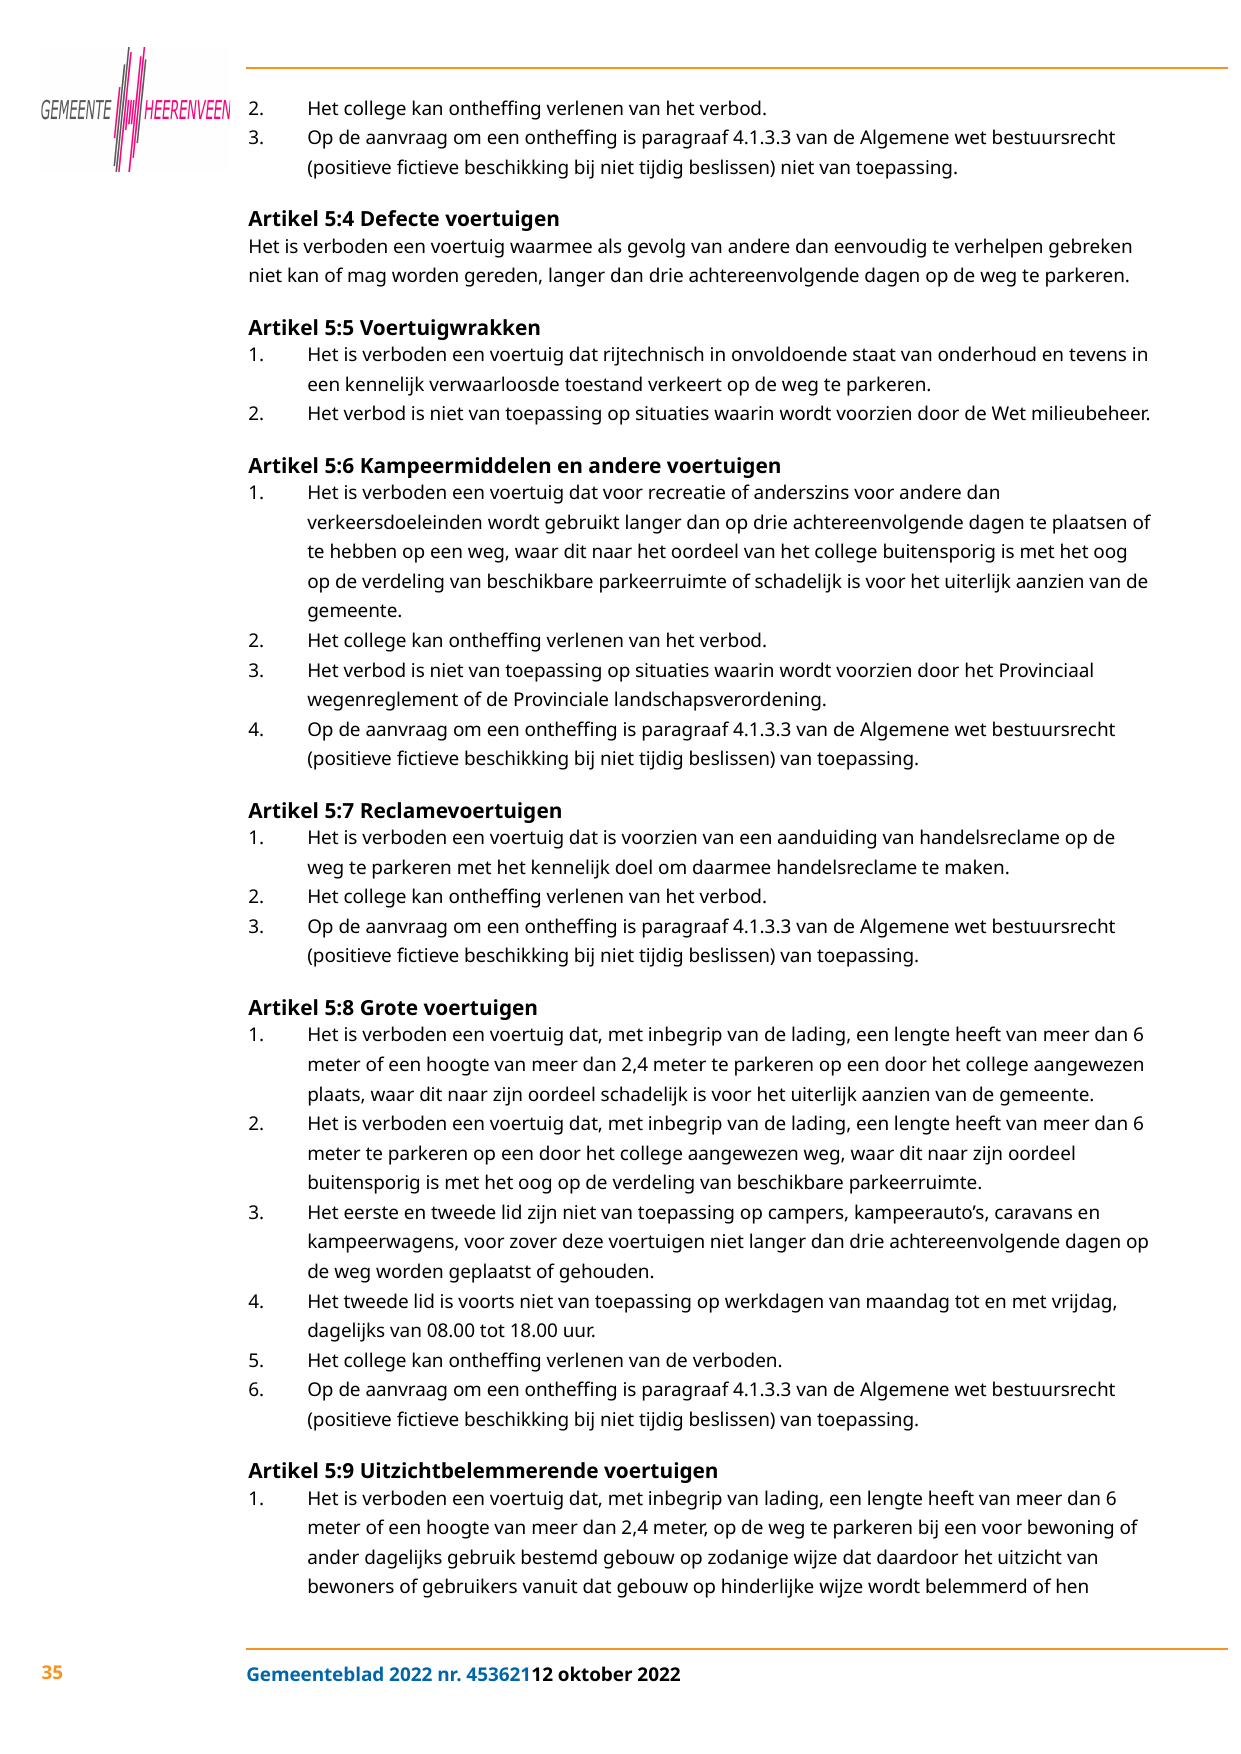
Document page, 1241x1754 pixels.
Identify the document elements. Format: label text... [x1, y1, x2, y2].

list Het verbod is niet van toepassing op situaties waarin wordt voorzien door het Provinciaal wegenreglement of de Provinciale landschapsverordening. [248, 657, 1152, 712]
list Het is verboden een voertuig dat rijtechnisch in onvoldoende staat van onderhoud en tevens in een kennelijk verwaarloosde toestand verkeert op de weg te parkeren. [248, 341, 1152, 397]
text Artikel 5:6 Kampeermiddelen en andere voertuigen [248, 451, 1152, 479]
list Op de aanvraag om een ontheffing is paragraaf 4.1.3.3 van de Algemene wet bestuursrecht (positieve fictieve beschikking bij niet tijdig beslissen) van toepassing. [248, 1377, 1152, 1432]
text Artikel 5:8 Grote voertuigen [248, 993, 1152, 1022]
list Het eerste en tweede lid zijn niet van toepassing op campers, kampeerauto’s, caravans en kampeerwagens, voor zover deze voertuigen niet langer dan drie achtereenvolgende dagen op de weg worden geplaatst of gehouden. [248, 1199, 1152, 1284]
text Artikel 5:4 Defecte voertuigen [248, 204, 1152, 233]
list Op de aanvraag om een ontheffing is paragraaf 4.1.3.3 van de Algemene wet bestuursrecht (positieve fictieve beschikking bij niet tijdig beslissen) niet van toepassing. [248, 124, 1152, 180]
list Op de aanvraag om een ontheffing is paragraaf 4.1.3.3 van de Algemene wet bestuursrecht (positieve fictieve beschikking bij niet tijdig beslissen) van toepassing. [248, 716, 1152, 771]
list Het is verboden een voertuig dat voor recreatie of anderszins voor andere dan verkeersdoeleinden wordt gebruikt langer dan op drie achtereenvolgende dagen te plaatsen of te hebben op een weg, waar dit naar het oordeel van het college buitensporig is met het oog op de verdeling van beschikbare parkeerruimte of schadelijk is voor het uiterlijk aanzien van de gemeente. [248, 479, 1152, 623]
list Het college kan ontheffing verlenen van het verbod. [248, 95, 1152, 121]
list Het college kan ontheffing verlenen van het verbod. [248, 627, 1152, 653]
list Het college kan ontheffing verlenen van de verboden. [248, 1347, 1152, 1373]
list Het is verboden een voertuig dat, met inbegrip van de lading, een lengte heeft van meer dan 6 meter of een hoogte van meer dan 2,4 meter te parkeren op een door het college aangewezen plaats, waar dit naar zijn oordeel schadelijk is voor het uiterlijk aanzien van de gemeente. [248, 1022, 1152, 1106]
text Artikel 5:9 Uitzichtbelemmerende voertuigen [248, 1457, 1152, 1485]
list Het tweede lid is voorts niet van toepassing op werkdagen van maandag tot en met vrijdag, dagelijks van 08.00 tot 18.00 uur. [248, 1288, 1152, 1343]
text Artikel 5:7 Reclamevoertuigen [248, 796, 1152, 824]
list Het is verboden een voertuig dat, met inbegrip van de lading, een lengte heeft van meer dan 6 meter te parkeren op een door het college aangewezen weg, waar dit naar zijn oordeel buitensporig is met het oog op de verdeling van beschikbare parkeerruimte. [248, 1110, 1152, 1195]
list Op de aanvraag om een ontheffing is paragraaf 4.1.3.3 van de Algemene wet bestuursrecht (positieve fictieve beschikking bij niet tijdig beslissen) van toepassing. [248, 913, 1152, 968]
list Het college kan ontheffing verlenen van het verbod. [248, 883, 1152, 909]
picture [41, 47, 231, 172]
text Het is verboden een voertuig waarmee als gevolg van andere dan eenvoudig te verhelpen gebreken niet kan of mag worden gereden, langer dan drie achtereenvolgende dagen op de weg te parkeren. [248, 233, 1152, 288]
list Het verbod is niet van toepassing op situaties waarin wordt voorzien door de Wet milieubeheer. [248, 400, 1152, 426]
list Het is verboden een voertuig dat, met inbegrip van lading, een lengte heeft van meer dan 6 meter of een hoogte van meer dan 2,4 meter, op de weg te parkeren bij een voor bewoning of ander dagelijks gebruik bestemd gebouw op zodanige wijze dat daardoor het uitzicht van bewoners of gebruikers vanuit dat gebouw op hinderlijke wijze wordt belemmerd of hen [248, 1485, 1152, 1599]
list Het is verboden een voertuig dat is voorzien van een aanduiding van handelsreclame op de weg te parkeren met het kennelijk doel om daarmee handelsreclame te maken. [248, 824, 1152, 880]
text Artikel 5:5 Voertuigwrakken [248, 313, 1152, 341]
